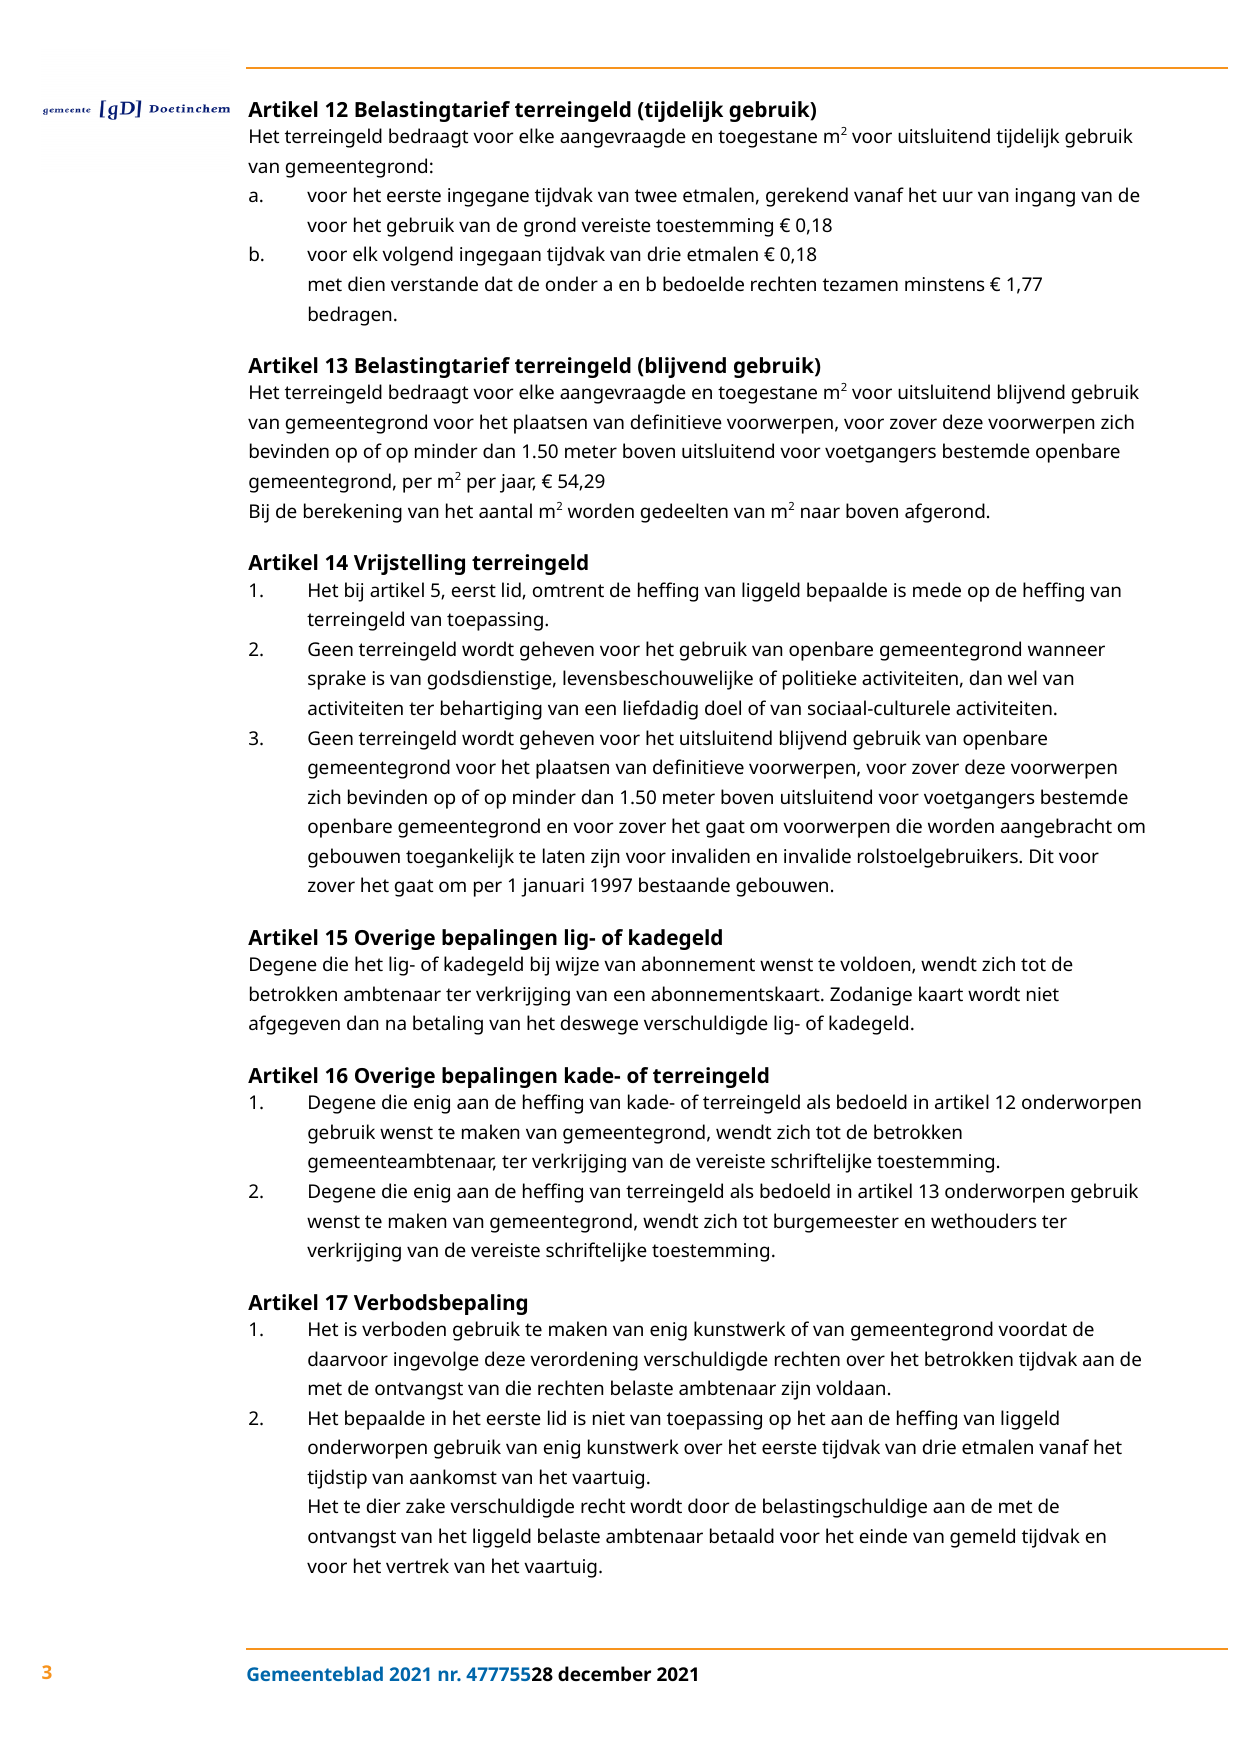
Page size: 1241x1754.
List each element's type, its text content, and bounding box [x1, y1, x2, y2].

list Het is verboden gebruik te maken van enig kunstwerk of van gemeentegrond voordat de daarvoor ingevolge deze verordening verschuldigde rechten over het betrokken tijdvak aan de met de ontvangst van die rechten belaste ambtenaar zijn voldaan. [248, 1316, 1152, 1401]
list Het te dier zake verschuldigde recht wordt door de belastingschuldige aan de met de ontvangst van het liggeld belaste ambtenaar betaald voor het einde van gemeld tijdvak en voor het vertrek van het vaartuig. [248, 1494, 1152, 1579]
list Geen terreingeld wordt geheven voor het uitsluitend blijvend gebruik van openbare gemeentegrond voor het plaatsen van definitieve voorwerpen, voor zover deze voorwerpen zich bevinden op of op minder dan 1.50 meter boven uitsluitend voor voetgangers bestemde openbare gemeentegrond en voor zover het gaat om voorwerpen die worden aangebracht om gebouwen toegankelijk te laten zijn voor invaliden en invalide rolstoelgebruikers. Dit voor zover het gaat om per 1 januari 1997 bestaande gebouwen. [248, 725, 1152, 898]
text Artikel 15 Overige bepalingen lig- of kadegeld [248, 923, 1152, 951]
list voor het eerste ingegane tijdvak van twee etmalen, gerekend vanaf het uur van ingang van de voor het gebruik van de grond vereiste toestemming € 0,18 [248, 182, 1152, 238]
list Degene die enig aan de heffing van kade- of terreingeld als bedoeld in artikel 12 onderworpen gebruik wenst te maken van gemeentegrond, wendt zich tot de betrokken gemeenteambtenaar, ter verkrijging van de vereiste schriftelijke toestemming. [248, 1089, 1152, 1174]
text Het terreingeld bedraagt voor elke aangevraagde en toegestane m2 voor uitsluitend blijvend gebruik van gemeentegrond voor het plaatsen van definitieve voorwerpen, voor zover deze voorwerpen zich bevinden op of op minder dan 1.50 meter boven uitsluitend voor voetgangers bestemde openbare gemeentegrond, per m2 per jaar, € 54,29 [248, 379, 1152, 494]
list Het bepaalde in het eerste lid is niet van toepassing op het aan de heffing van liggeld onderworpen gebruik van enig kunstwerk over het eerste tijdvak van drie etmalen vanaf het tijdstip van aankomst van het vaartuig. [248, 1405, 1152, 1490]
list bedragen. [248, 301, 1152, 326]
text Artikel 17 Verbodsbepaling [248, 1288, 1152, 1316]
text Artikel 12 Belastingtarief terreingeld (tijdelijk gebruik) [248, 95, 1152, 123]
text Degene die het lig- of kadegeld bij wijze van abonnement wenst te voldoen, wendt zich tot de betrokken ambtenaar ter verkrijging van een abonnementskaart. Zodanige kaart wordt niet afgegeven dan na betaling van het deswege verschuldigde lig- of kadegeld. [248, 951, 1152, 1036]
text Bij de berekening van het aantal m2 worden gedeelten van m2 naar boven afgerond. [248, 498, 1152, 524]
list voor elk volgend ingegaan tijdvak van drie etmalen € 0,18 [248, 242, 1152, 267]
text Artikel 13 Belastingtarief terreingeld (blijvend gebruik) [248, 351, 1152, 379]
text Artikel 14 Vrijstelling terreingeld [248, 548, 1152, 577]
list met dien verstande dat de onder a en b bedoelde rechten tezamen minstens € 1,77 [248, 271, 1152, 297]
text Het terreingeld bedraagt voor elke aangevraagde en toegestane m2 voor uitsluitend tijdelijk gebruik van gemeentegrond: [248, 123, 1152, 178]
text Artikel 16 Overige bepalingen kade- of terreingeld [248, 1061, 1152, 1089]
list Degene die enig aan de heffing van terreingeld als bedoeld in artikel 13 onderworpen gebruik wenst te maken van gemeentegrond, wendt zich tot burgemeester en wethouders ter verkrijging van de vereiste schriftelijke toestemming. [248, 1178, 1152, 1263]
picture [41, 47, 231, 172]
list Het bij artikel 5, eerst lid, omtrent de heffing van liggeld bepaalde is mede op de heffing van terreingeld van toepassing. [248, 577, 1152, 632]
list Geen terreingeld wordt geheven voor het gebruik van openbare gemeentegrond wanneer sprake is van godsdienstige, levensbeschouwelijke of politieke activiteiten, dan wel van activiteiten ter behartiging van een liefdadig doel of van sociaal-culturele activiteiten. [248, 636, 1152, 721]
